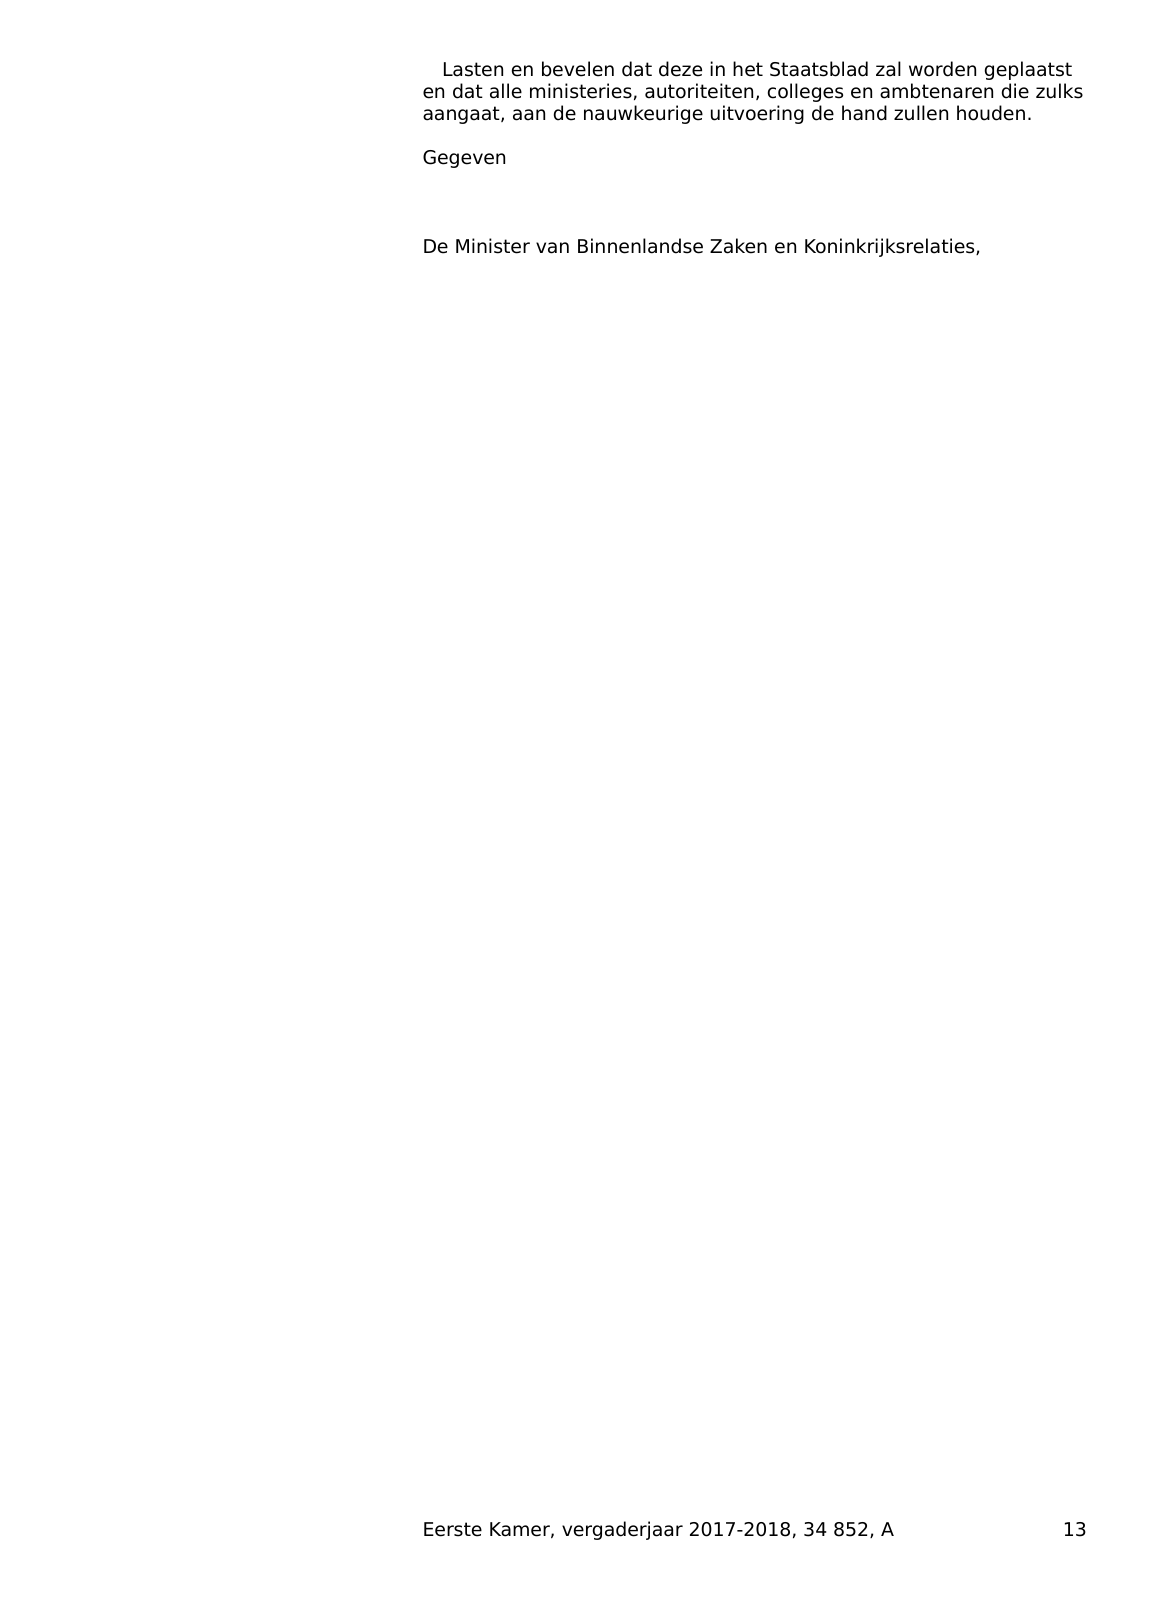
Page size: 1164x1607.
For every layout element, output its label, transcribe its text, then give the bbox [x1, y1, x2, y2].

text De Minister van Binnenlandse Zaken en Koninkrijksrelaties, [422, 236, 1087, 258]
text Gegeven [422, 147, 1087, 169]
text Lasten en bevelen dat deze in het Staatsblad zal worden geplaatst en dat alle ministeries, autoriteiten, colleges en ambtenaren die zulks aangaat, aan de nauwkeurige uitvoering de hand zullen houden. [422, 59, 1087, 125]
